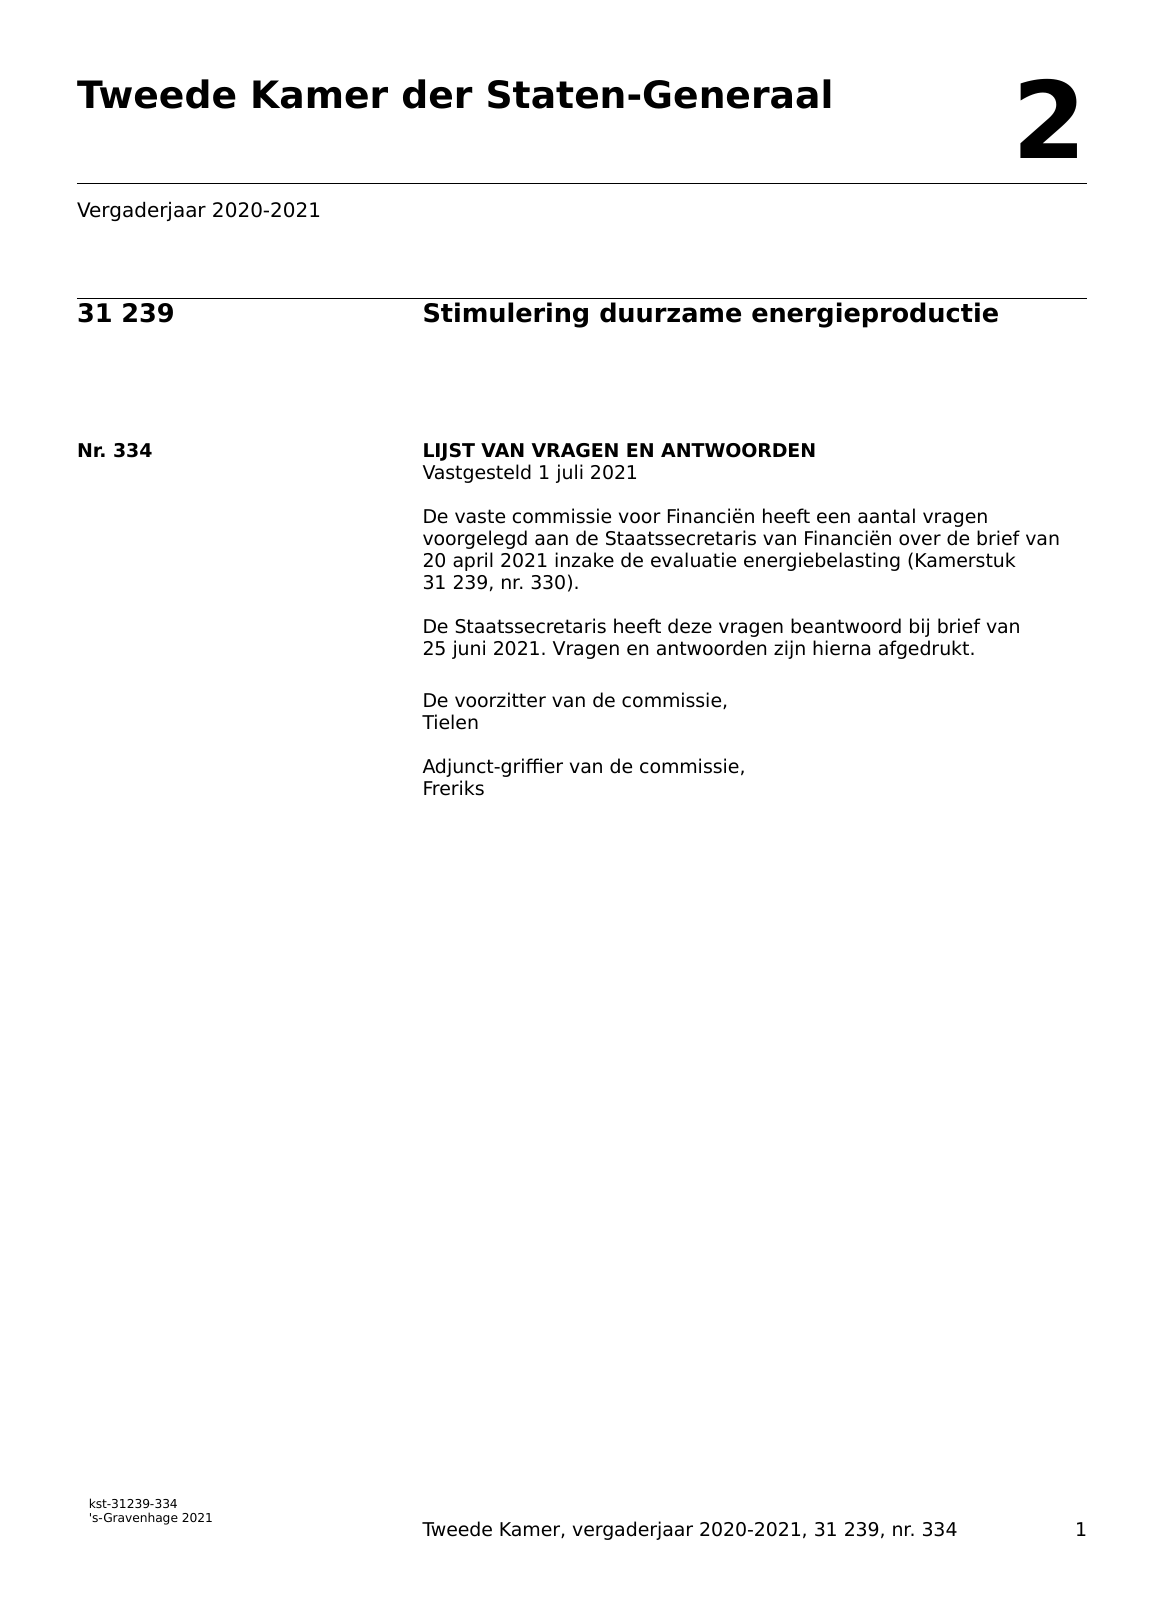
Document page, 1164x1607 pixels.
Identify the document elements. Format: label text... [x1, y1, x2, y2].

table_cell Vergaderjaar 2020-2021 [77, 184, 1087, 298]
text De voorzitter van de commissie, Tielen [422, 690, 1087, 734]
text 's-Gravenhage 2021 [88, 1511, 323, 1525]
text De vaste commissie voor Financiën heeft een aantal vragen voorgelegd aan de Staatssecretaris van Financiën over de brief van 20 april 2021 inzake de evaluatie energiebelasting (Kamerstuk 31 239, nr. 330). [422, 506, 1087, 594]
subtitle 31 239 Stimulering duurzame energieproductie [77, 299, 1087, 329]
subtitle Nr. 334 LIJST VAN VRAGEN EN ANTWOORDEN [77, 440, 1087, 462]
table_header 2 [886, 59, 1087, 183]
text De Staatssecretaris heeft deze vragen beantwoord bij brief van 25 juni 2021. Vragen en antwoorden zijn hierna afgedrukt. [422, 616, 1087, 660]
text Vastgesteld 1 juli 2021 [422, 462, 1087, 484]
text Adjunct-griffier van de commissie, Freriks [422, 756, 1087, 800]
table_header Tweede Kamer der Staten-Generaal [77, 59, 886, 183]
text kst-31239-334 [88, 1497, 323, 1511]
